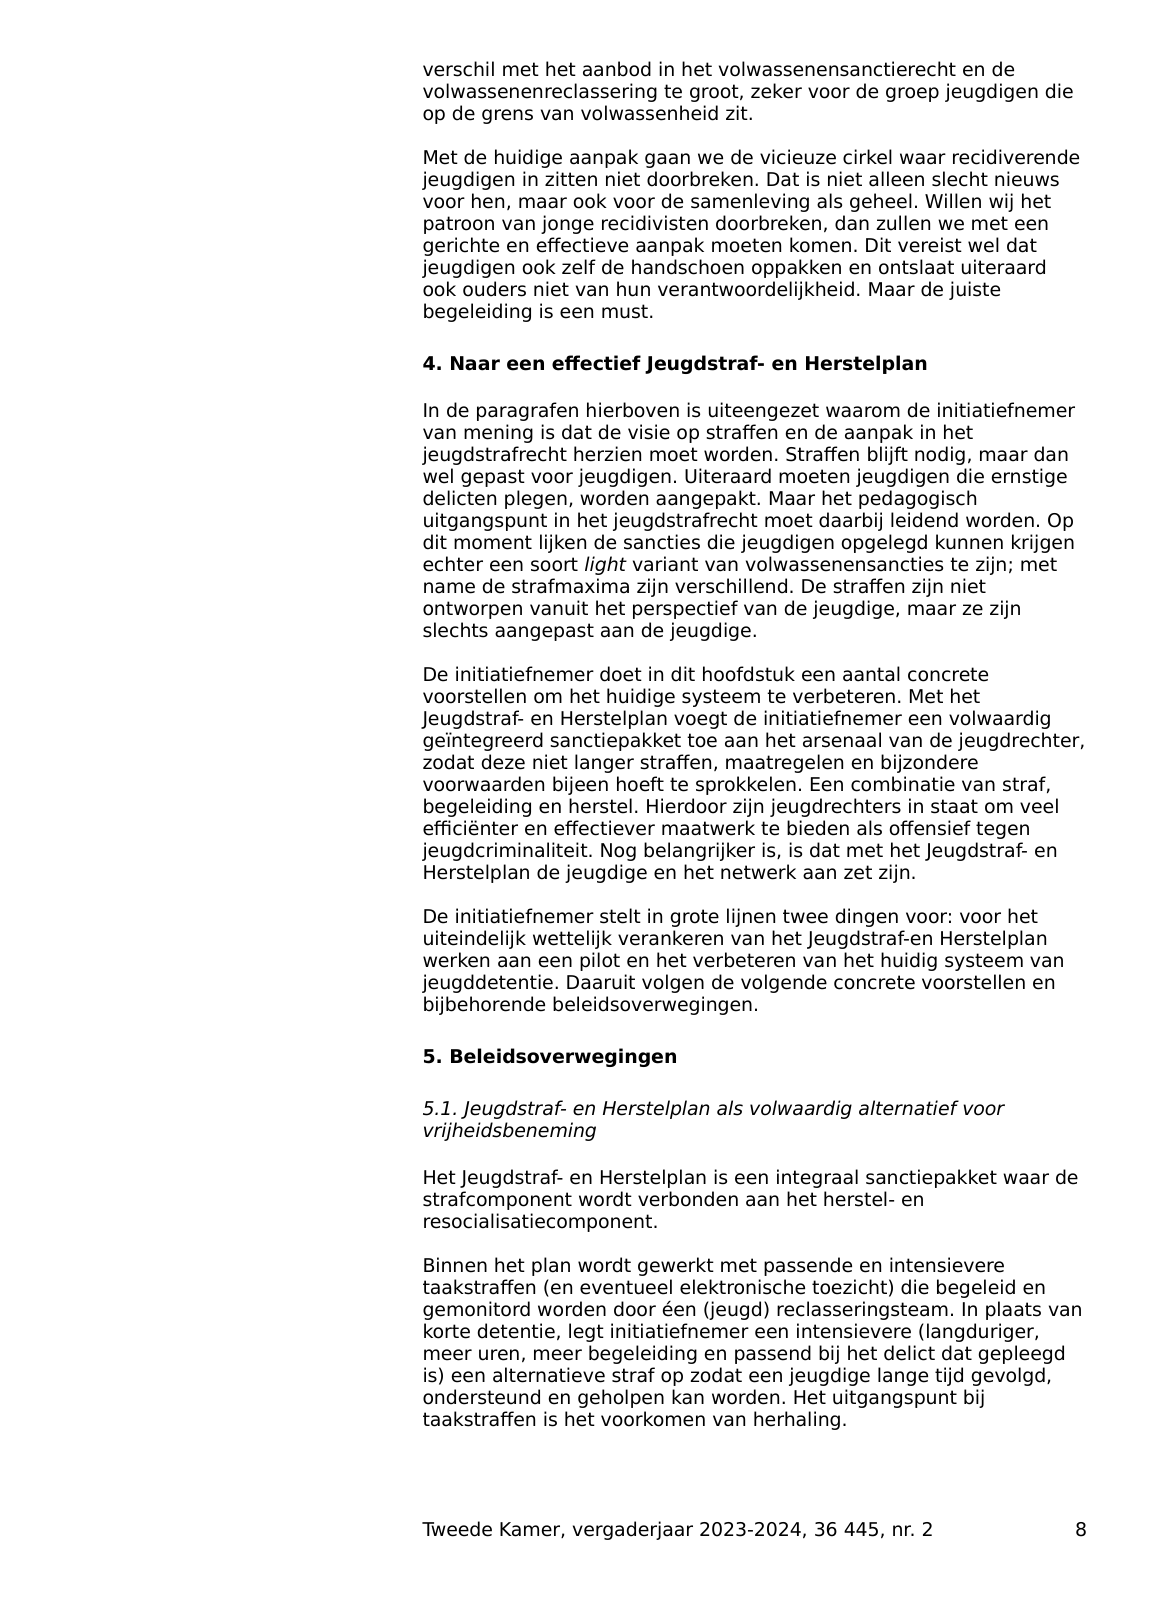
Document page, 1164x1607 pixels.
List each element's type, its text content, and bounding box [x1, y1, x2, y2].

text verschil met het aanbod in het volwassenensanctierecht en de volwassenenreclassering te groot, zeker voor de groep jeugdigen die op de grens van volwassenheid zit. [422, 59, 1087, 125]
subtitle 5.1. Jeugdstraf- en Herstelplan als volwaardig alternatief voor vrijheidsbeneming [422, 1098, 1087, 1142]
text Met de huidige aanpak gaan we de vicieuze cirkel waar recidiverende jeugdigen in zitten niet doorbreken. Dat is niet alleen slecht nieuws voor hen, maar ook voor de samenleving als geheel. Willen wij het patroon van jonge recidivisten doorbreken, dan zullen we met een gerichte en effectieve aanpak moeten komen. Dit vereist wel dat jeugdigen ook zelf de handschoen oppakken en ontslaat uiteraard ook ouders niet van hun verantwoordelijkheid. Maar de juiste begeleiding is een must. [422, 147, 1087, 323]
subtitle 5. Beleidsoverwegingen [422, 1046, 1087, 1068]
text Het Jeugdstraf- en Herstelplan is een integraal sanctiepakket waar de strafcomponent wordt verbonden aan het herstel- en resocialisatiecomponent. [422, 1167, 1087, 1233]
text In de paragrafen hierboven is uiteengezet waarom de initiatiefnemer van mening is dat de visie op straffen en de aanpak in het jeugdstrafrecht herzien moet worden. Straffen blijft nodig, maar dan wel gepast voor jeugdigen. Uiteraard moeten jeugdigen die ernstige delicten plegen, worden aangepakt. Maar het pedagogisch uitgangspunt in het jeugdstrafrecht moet daarbij leidend worden. Op dit moment lijken de sancties die jeugdigen opgelegd kunnen krijgen echter een soort light variant van volwassenensancties te zijn; met name de strafmaxima zijn verschillend. De straffen zijn niet ontworpen vanuit het perspectief van de jeugdige, maar ze zijn slechts aangepast aan de jeugdige. [422, 400, 1087, 642]
text De initiatiefnemer stelt in grote lijnen twee dingen voor: voor het uiteindelijk wettelijk verankeren van het Jeugdstraf-en Herstelplan werken aan een pilot en het verbeteren van het huidig systeem van jeugddetentie. Daaruit volgen de volgende concrete voorstellen en bijbehorende beleidsoverwegingen. [422, 906, 1087, 1016]
text Binnen het plan wordt gewerkt met passende en intensievere taakstraffen (en eventueel elektronische toezicht) die begeleid en gemonitord worden door éen (jeugd) reclasseringsteam. In plaats van korte detentie, legt initiatiefnemer een intensievere (langduriger, meer uren, meer begeleiding en passend bij het delict dat gepleegd is) een alternatieve straf op zodat een jeugdige lange tijd gevolgd, ondersteund en geholpen kan worden. Het uitgangspunt bij taakstraffen is het voorkomen van herhaling. [422, 1255, 1087, 1431]
subtitle 4. Naar een effectief Jeugdstraf- en Herstelplan [422, 353, 1087, 375]
text De initiatiefnemer doet in dit hoofdstuk een aantal concrete voorstellen om het huidige systeem te verbeteren. Met het Jeugdstraf- en Herstelplan voegt de initiatiefnemer een volwaardig geïntegreerd sanctiepakket toe aan het arsenaal van de jeugdrechter, zodat deze niet langer straffen, maatregelen en bijzondere voorwaarden bijeen hoeft te sprokkelen. Een combinatie van straf, begeleiding en herstel. Hierdoor zijn jeugdrechters in staat om veel efficiënter en effectiever maatwerk te bieden als offensief tegen jeugdcriminaliteit. Nog belangrijker is, is dat met het Jeugdstraf- en Herstelplan de jeugdige en het netwerk aan zet zijn. [422, 664, 1087, 884]
